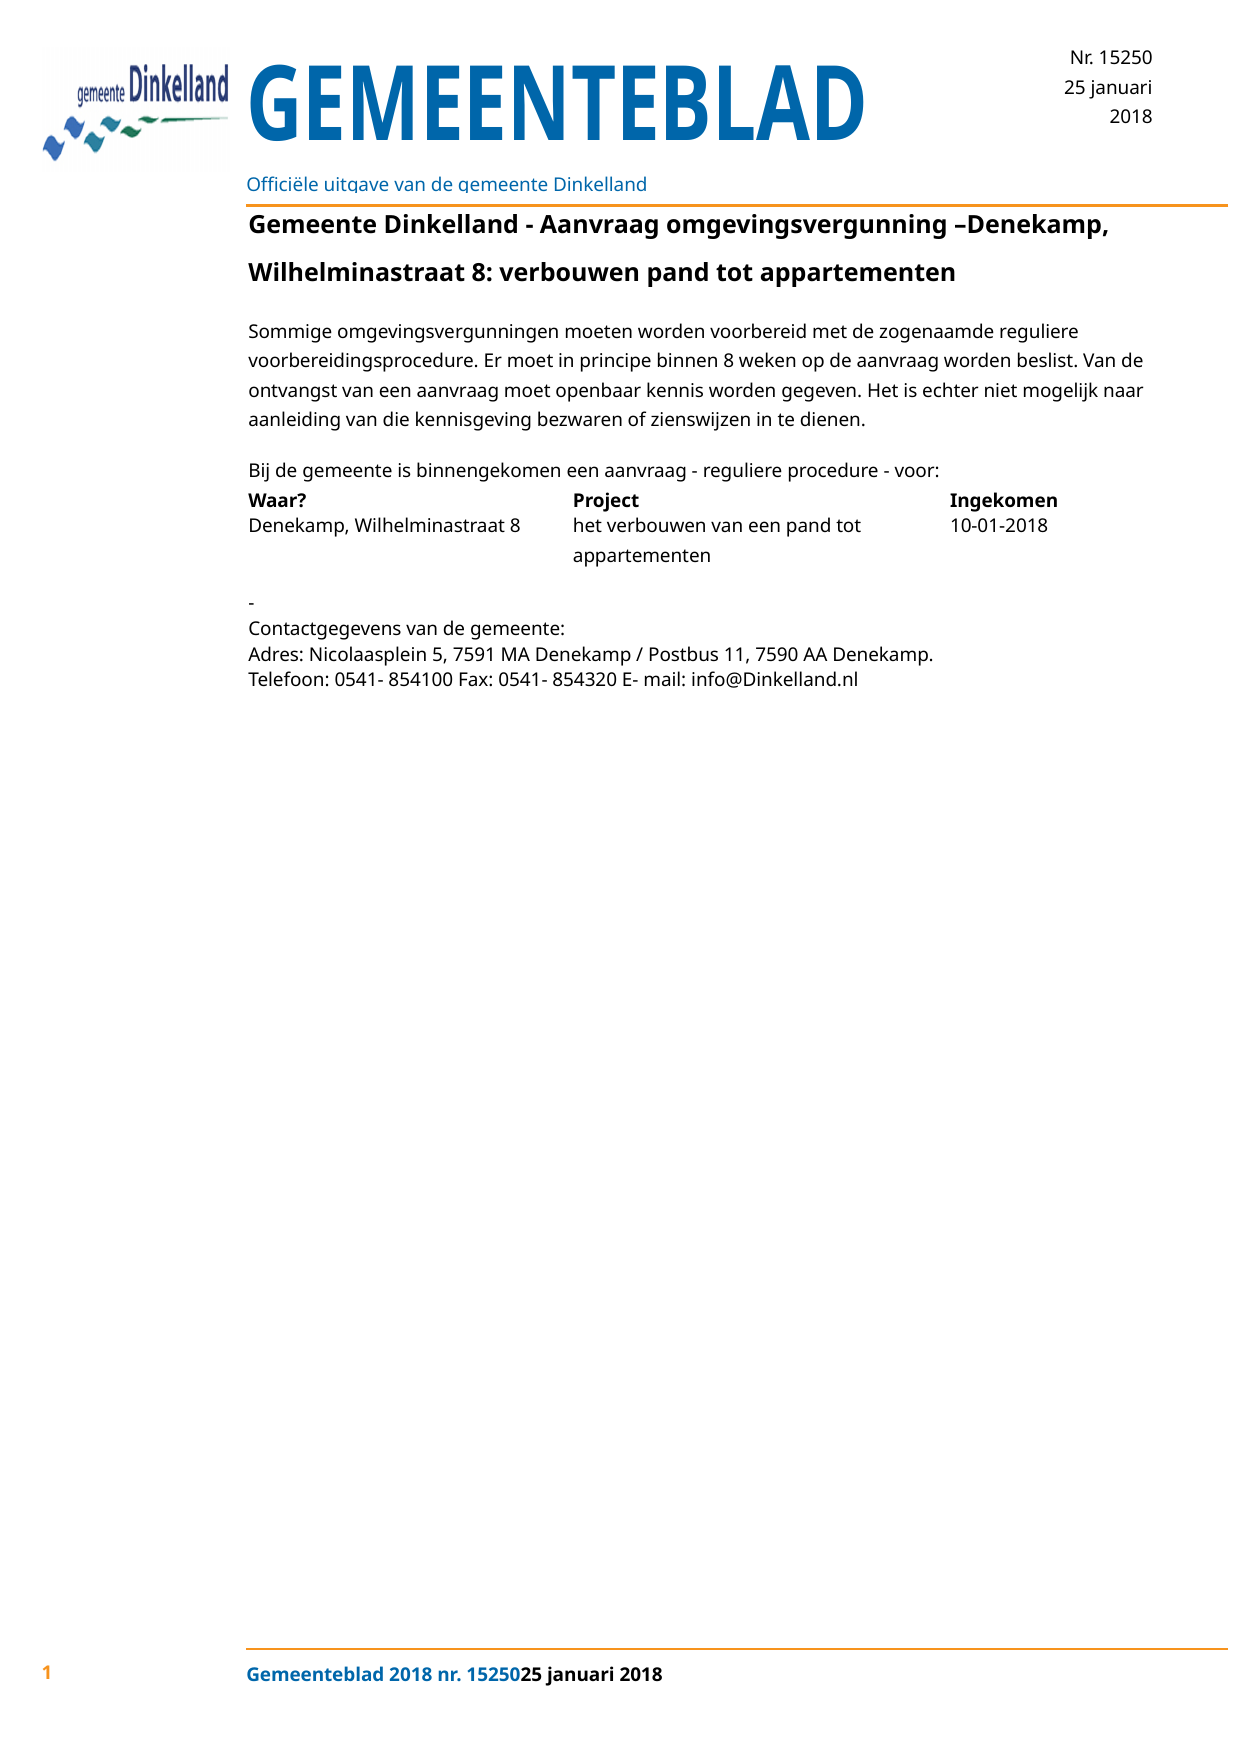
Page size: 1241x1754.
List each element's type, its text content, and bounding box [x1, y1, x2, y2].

text Bij de gemeente is binnengekomen een aanvraag - reguliere procedure - voor: [248, 457, 1152, 483]
text Contactgegevens van de gemeente: [248, 615, 1152, 641]
table_header Project [573, 487, 950, 512]
text Adres: Nicolaasplein 5, 7591 MA Denekamp / Postbus 11, 7590 AA Denekamp. [248, 641, 1152, 666]
text Sommige omgevingsvergunningen moeten worden voorbereid met de zogenaamde reguliere voorbereidingsprocedure. Er moet in principe binnen 8 weken op de aanvraag worden beslist. Van de ontvangst van een aanvraag moet openbaar kennis worden gegeven. Het is echter niet mogelijk naar aanleiding van die kennisgeving bezwaren of zienswijzen in te dienen. [248, 318, 1152, 432]
table_header Waar? [248, 487, 573, 512]
text Telefoon: 0541- 854100 Fax: 0541- 854320 E- mail: info@Dinkelland.nl [248, 666, 1152, 692]
table_cell het verbouwen van een pand tot appartementen [573, 513, 950, 568]
text - [248, 589, 1152, 615]
text Gemeente Dinkelland - Aanvraag omgevingsvergunning –Denekamp, Wilhelminastraat 8: verbouwen pand tot appartementen [248, 207, 1152, 288]
table_cell Denekamp, Wilhelminastraat 8 [248, 513, 573, 568]
table_cell 10-01-2018 [950, 513, 1152, 568]
picture [41, 47, 231, 172]
table_header Ingekomen [950, 487, 1152, 512]
